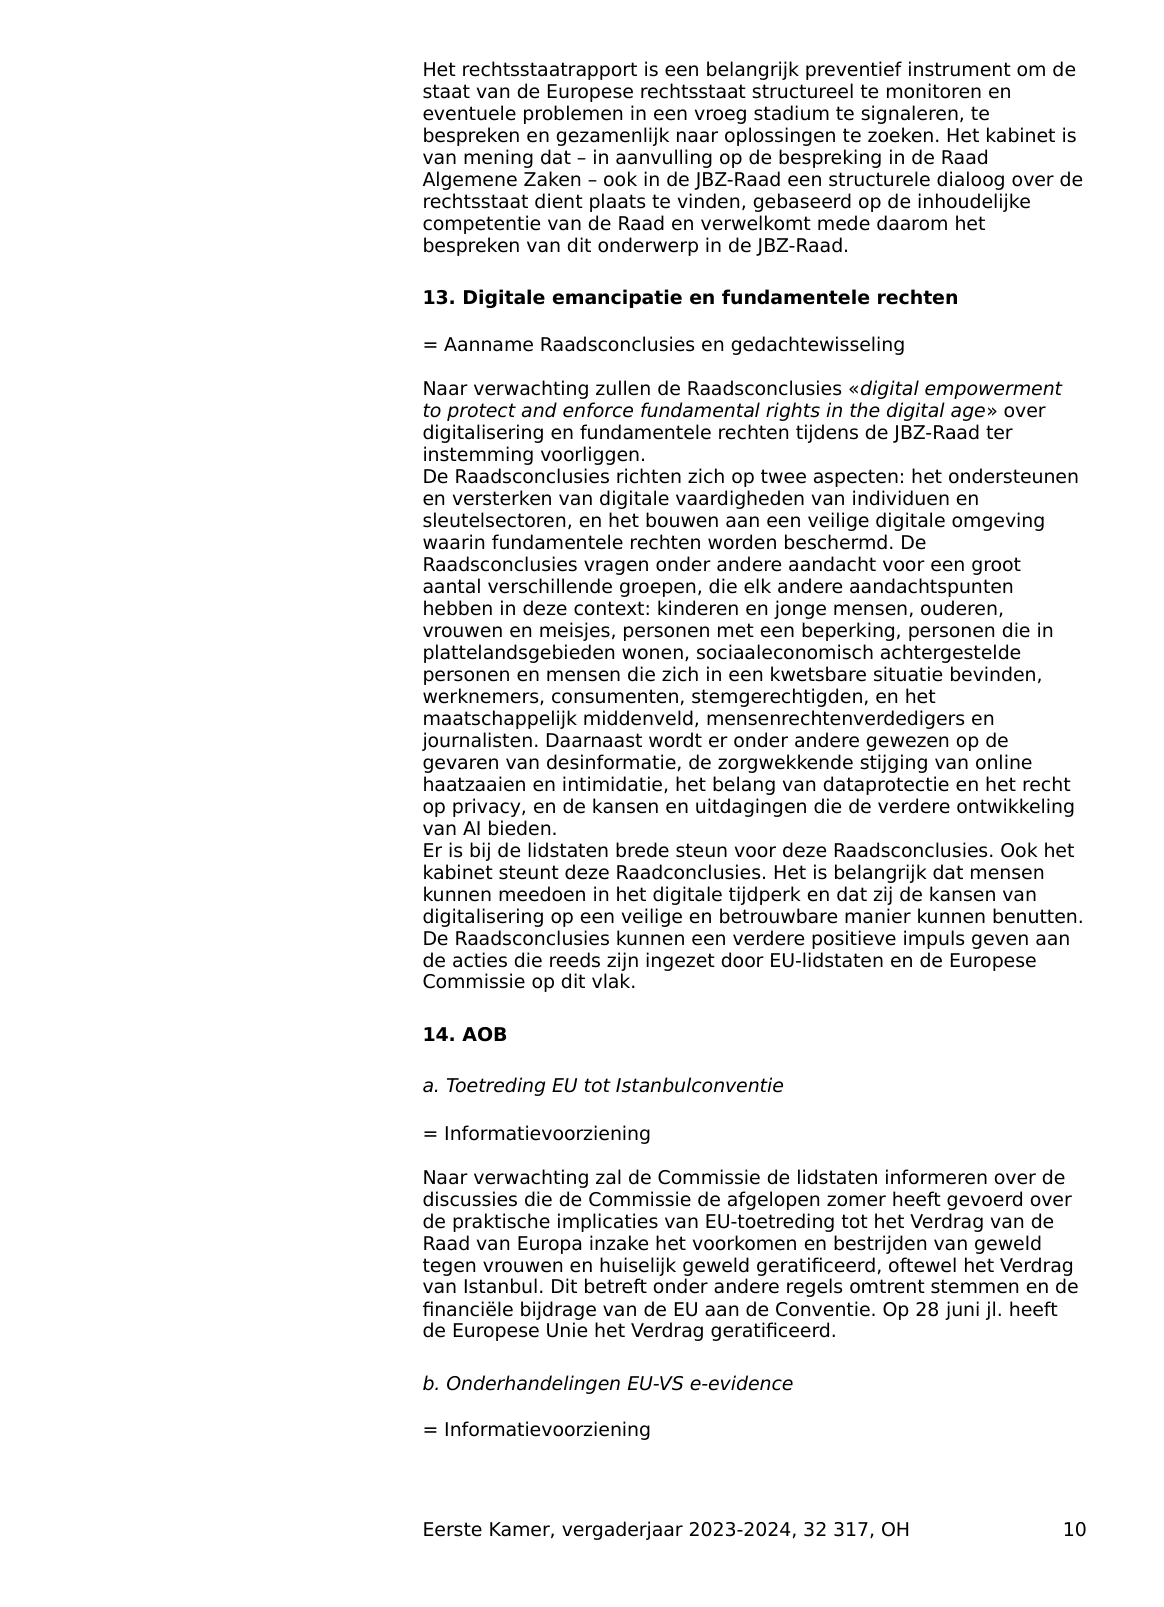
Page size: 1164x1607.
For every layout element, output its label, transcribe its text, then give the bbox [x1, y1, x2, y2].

subtitle 13. Digitale emancipatie en fundamentele rechten [422, 287, 1087, 309]
text Er is bij de lidstaten brede steun voor deze Raadsconclusies. Ook het kabinet steunt deze Raadconclusies. Het is belangrijk dat mensen kunnen meedoen in het digitale tijdperk en dat zij de kansen van digitalisering op een veilige en betrouwbare manier kunnen benutten. De Raadsconclusies kunnen een verdere positieve impuls geven aan de acties die reeds zijn ingezet door EU-lidstaten en de Europese Commissie op dit vlak. [422, 839, 1087, 993]
text Het rechtsstaatrapport is een belangrijk preventief instrument om de staat van de Europese rechtsstaat structureel te monitoren en eventuele problemen in een vroeg stadium te signaleren, te bespreken en gezamenlijk naar oplossingen te zoeken. Het kabinet is van mening dat – in aanvulling op de bespreking in de Raad Algemene Zaken – ook in de JBZ-Raad een structurele dialoog over de rechtsstaat dient plaats te vinden, gebaseerd op de inhoudelijke competentie van de Raad en verwelkomt mede daarom het bespreken van dit onderwerp in de JBZ-Raad. [422, 59, 1087, 257]
text Naar verwachting zullen de Raadsconclusies «digital empowerment to protect and enforce fundamental rights in the digital age» over digitalisering en fundamentele rechten tijdens de JBZ-Raad ter instemming voorliggen. [422, 378, 1087, 466]
subtitle b. Onderhandelingen EU-VS e-evidence [422, 1372, 1087, 1394]
text Naar verwachting zal de Commissie de lidstaten informeren over de discussies die de Commissie de afgelopen zomer heeft gevoerd over de praktische implicaties van EU-toetreding tot het Verdrag van de Raad van Europa inzake het voorkomen en bestrijden van geweld tegen vrouwen en huiselijk geweld geratificeerd, oftewel het Verdrag van Istanbul. Dit betreft onder andere regels omtrent stemmen en de financiële bijdrage van de EU aan de Conventie. Op 28 juni jl. heeft de Europese Unie het Verdrag geratificeerd. [422, 1167, 1087, 1342]
text = Informatievoorziening [422, 1122, 1087, 1144]
text De Raadsconclusies richten zich op twee aspecten: het ondersteunen en versterken van digitale vaardigheden van individuen en sleutelsectoren, en het bouwen aan een veilige digitale omgeving waarin fundamentele rechten worden beschermd. De Raadsconclusies vragen onder andere aandacht voor een groot aantal verschillende groepen, die elk andere aandachtspunten hebben in deze context: kinderen en jonge mensen, ouderen, vrouwen en meisjes, personen met een beperking, personen die in plattelandsgebieden wonen, sociaaleconomisch achtergestelde personen en mensen die zich in een kwetsbare situatie bevinden, werknemers, consumenten, stemgerechtigden, en het maatschappelijk middenveld, mensenrechtenverdedigers en journalisten. Daarnaast wordt er onder andere gewezen op de gevaren van desinformatie, de zorgwekkende stijging van online haatzaaien en intimidatie, het belang van dataprotectie en het recht op privacy, en de kansen en uitdagingen die de verdere ontwikkeling van AI bieden. [422, 466, 1087, 839]
subtitle 14. AOB [422, 1023, 1087, 1045]
text = Informatievoorziening [422, 1419, 1087, 1441]
subtitle a. Toetreding EU tot Istanbulconventie [422, 1075, 1087, 1097]
text = Aanname Raadsconclusies en gedachtewisseling [422, 334, 1087, 356]
